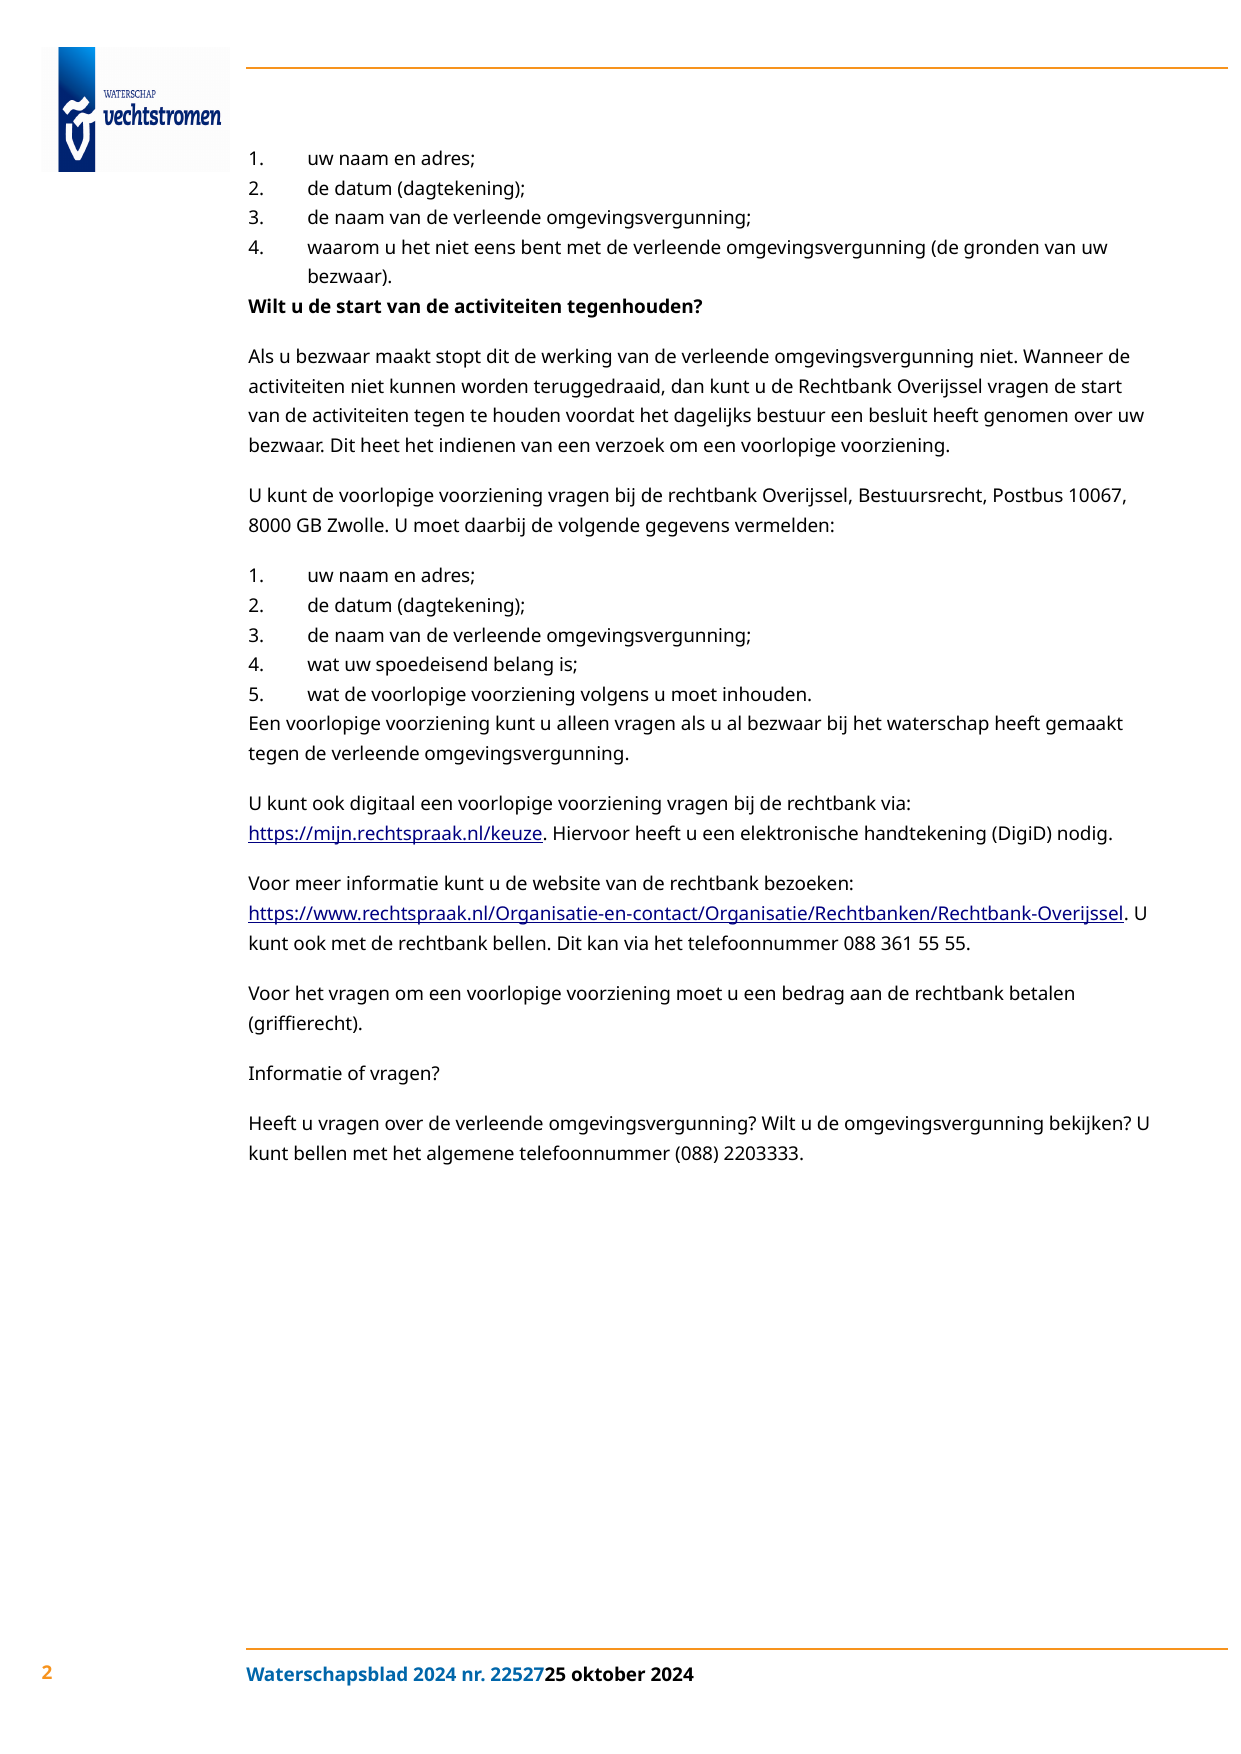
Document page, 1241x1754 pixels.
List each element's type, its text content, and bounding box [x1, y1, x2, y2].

list de naam van de verleende omgevingsvergunning; [248, 622, 1152, 648]
text Wilt u de start van de activiteiten tegenhouden? [248, 293, 1152, 319]
picture [41, 47, 231, 172]
list wat de voorlopige voorziening volgens u moet inhouden. [248, 681, 1152, 707]
text Voor meer informatie kunt u de website van de rechtbank bezoeken: https://www.rechtspraak.nl/Organisatie-en-contact/Organisatie/Rechtbanken/Rechtbank-Overijssel. U kunt ook met de rechtbank bellen. Dit kan via het telefoonnummer 088 361 55 55. [248, 871, 1152, 956]
text Voor het vragen om een voorlopige voorziening moet u een bedrag aan de rechtbank betalen (griffierecht). [248, 980, 1152, 1036]
list de datum (dagtekening); [248, 592, 1152, 618]
list wat uw spoedeisend belang is; [248, 651, 1152, 677]
text Een voorlopige voorziening kunt u alleen vragen als u al bezwaar bij het waterschap heeft gemaakt tegen de verleende omgevingsvergunning. [248, 711, 1152, 766]
list de datum (dagtekening); [248, 175, 1152, 201]
list uw naam en adres; [248, 563, 1152, 588]
text Als u bezwaar maakt stopt dit de werking van de verleende omgevingsvergunning niet. Wanneer de activiteiten niet kunnen worden teruggedraaid, dan kunt u de Rechtbank Overijssel vragen de start van de activiteiten tegen te houden voordat het dagelijks bestuur een besluit heeft genomen over uw bezwaar. Dit heet het indienen van een verzoek om een voorlopige voorziening. [248, 343, 1152, 458]
text Heeft u vragen over de verleende omgevingsvergunning? Wilt u de omgevingsvergunning bekijken? U kunt bellen met het algemene telefoonnummer (088) 2203333. [248, 1111, 1152, 1166]
list waarom u het niet eens bent met de verleende omgevingsvergunning (de gronden van uw bezwaar). [248, 234, 1152, 289]
text U kunt ook digitaal een voorlopige voorziening vragen bij de rechtbank via: https://mijn.rechtspraak.nl/keuze. Hiervoor heeft u een elektronische handtekening (DigiD) nodig. [248, 791, 1152, 846]
list de naam van de verleende omgevingsvergunning; [248, 204, 1152, 230]
text U kunt de voorlopige voorziening vragen bij de rechtbank Overijssel, Bestuursrecht, Postbus 10067, 8000 GB Zwolle. U moet daarbij de volgende gegevens vermelden: [248, 483, 1152, 538]
list uw naam en adres; [248, 145, 1152, 171]
text Informatie of vragen? [248, 1060, 1152, 1086]
